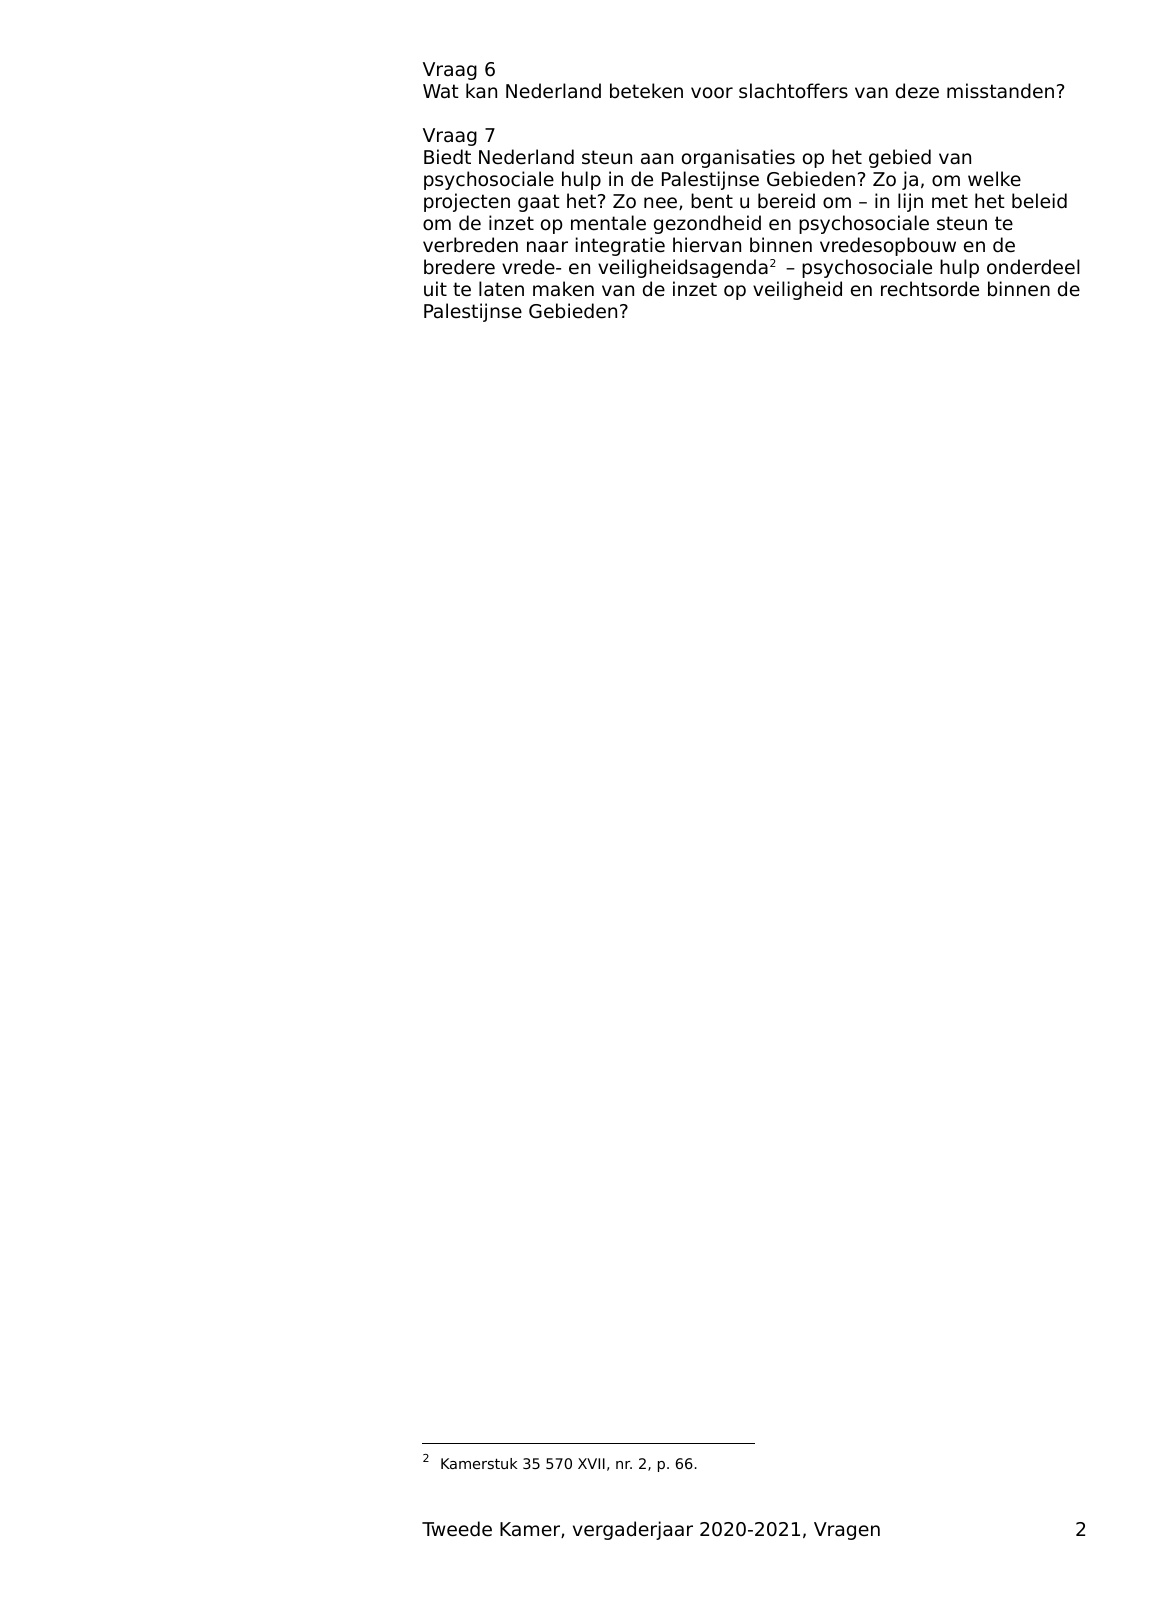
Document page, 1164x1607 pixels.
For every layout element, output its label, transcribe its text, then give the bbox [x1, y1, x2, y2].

text Vraag 7 [422, 125, 1087, 147]
text Vraag 6 [422, 59, 1087, 81]
text Biedt Nederland steun aan organisaties op het gebied van psychosociale hulp in de Palestijnse Gebieden? Zo ja, om welke projecten gaat het? Zo nee, bent u bereid om – in lijn met het beleid om de inzet op mentale gezondheid en psychosociale steun te verbreden naar integratie hiervan binnen vredesopbouw en de bredere vrede- en veiligheidsagenda – psychosociale hulp onderdeel uit te laten maken van de inzet op veiligheid en rechtsorde binnen de Palestijnse Gebieden? [422, 147, 1087, 323]
text Kamerstuk 35 570 XVII, nr. 2, p. 66. [422, 1452, 1087, 1474]
text Wat kan Nederland beteken voor slachtoffers van deze misstanden? [422, 81, 1087, 103]
